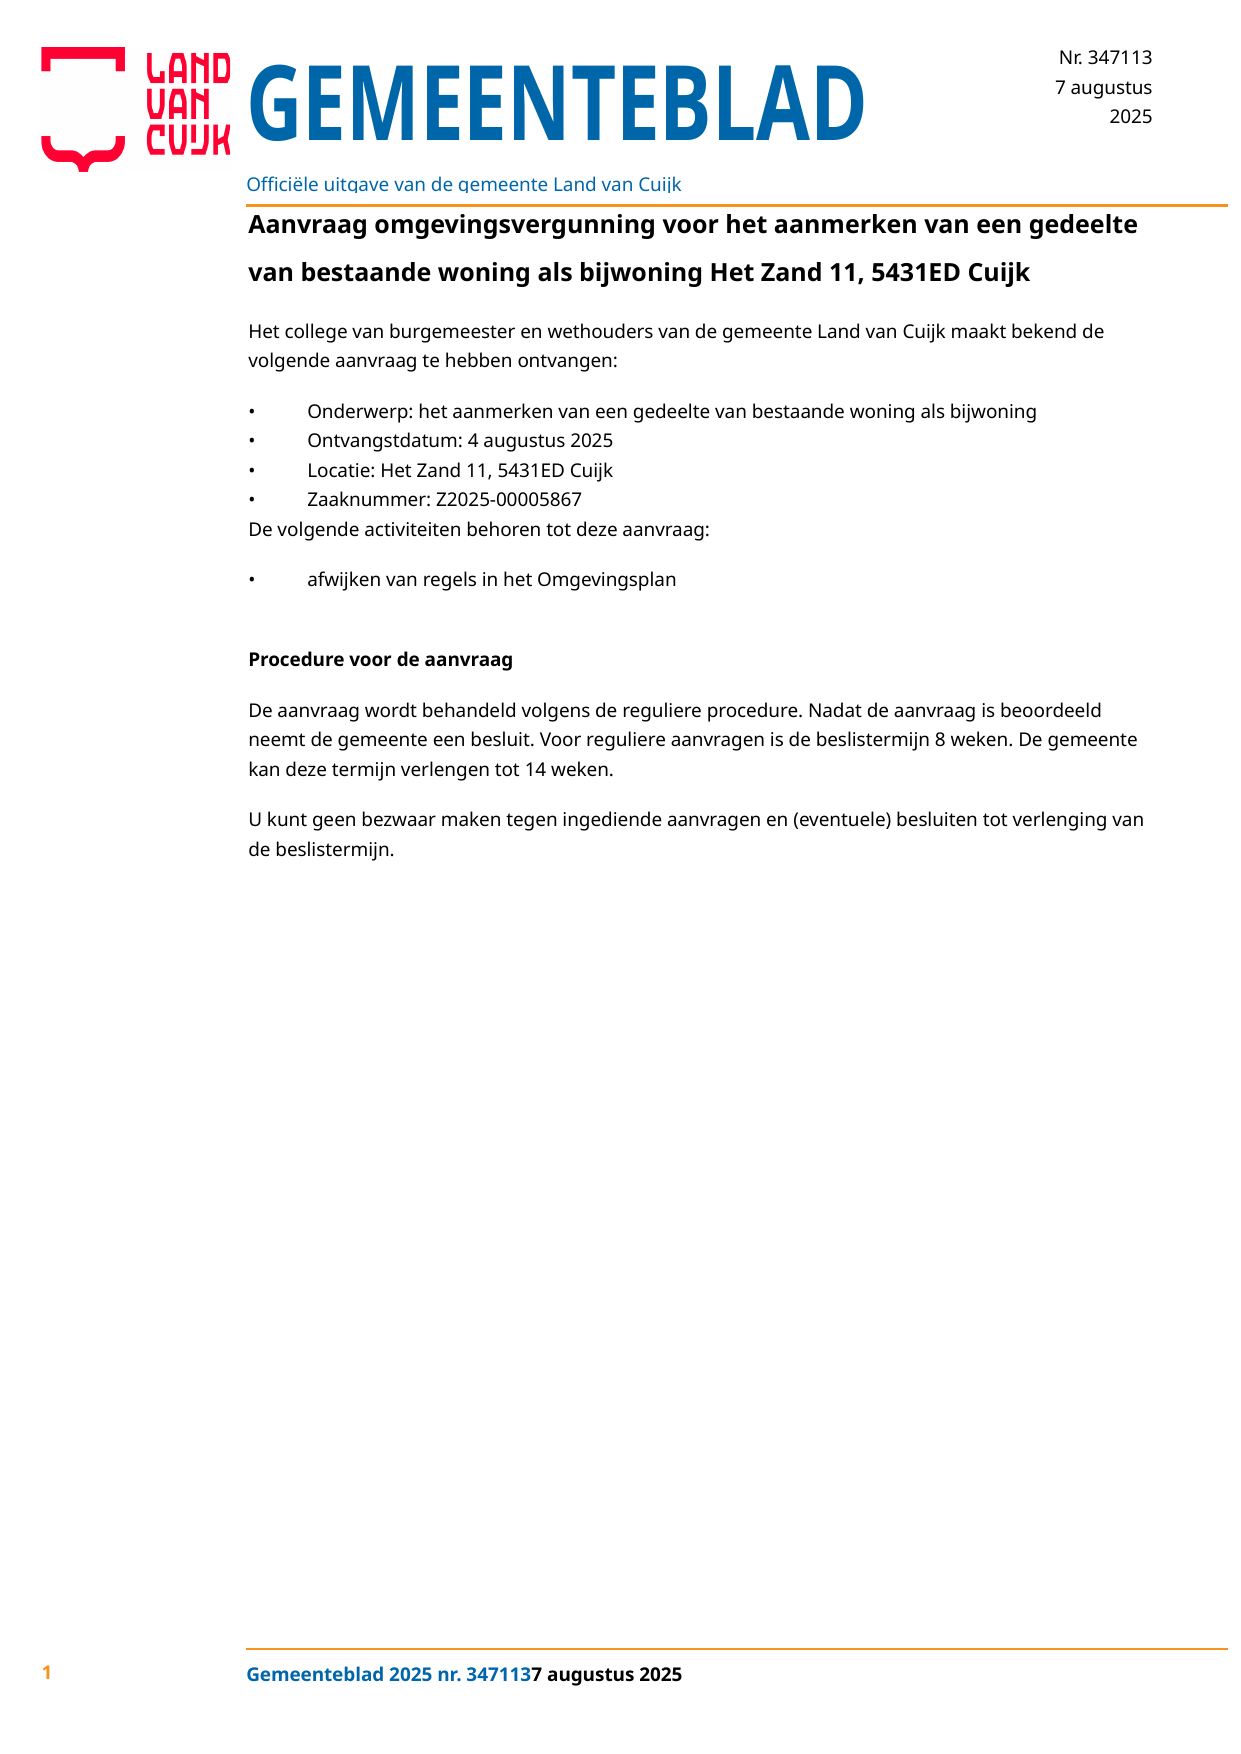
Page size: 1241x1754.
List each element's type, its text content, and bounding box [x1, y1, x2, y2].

text U kunt geen bezwaar maken tegen ingediende aanvragen en (eventuele) besluiten tot verlenging van de beslistermijn. [248, 807, 1152, 862]
text De volgende activiteiten behoren tot deze aanvraag: [248, 516, 1152, 542]
list Locatie: Het Zand 11, 5431ED Cuijk [248, 457, 1152, 483]
picture [41, 47, 231, 172]
list afwijken van regels in het Omgevingsplan [248, 567, 1152, 592]
list Ontvangstdatum: 4 augustus 2025 [248, 427, 1152, 453]
text Het college van burgemeester en wethouders van de gemeente Land van Cuijk maakt bekend de volgende aanvraag te hebben ontvangen: [248, 318, 1152, 373]
list Zaaknummer: Z2025-00005867 [248, 487, 1152, 512]
text Procedure voor de aanvraag [248, 647, 1152, 672]
text Aanvraag omgevingsvergunning voor het aanmerken van een gedeelte van bestaande woning als bijwoning Het Zand 11, 5431ED Cuijk [248, 207, 1152, 288]
text De aanvraag wordt behandeld volgens de reguliere procedure. Nadat de aanvraag is beoordeeld neemt de gemeente een besluit. Voor reguliere aanvragen is de beslistermijn 8 weken. De gemeente kan deze termijn verlengen tot 14 weken. [248, 697, 1152, 782]
list Onderwerp: het aanmerken van een gedeelte van bestaande woning als bijwoning [248, 398, 1152, 424]
